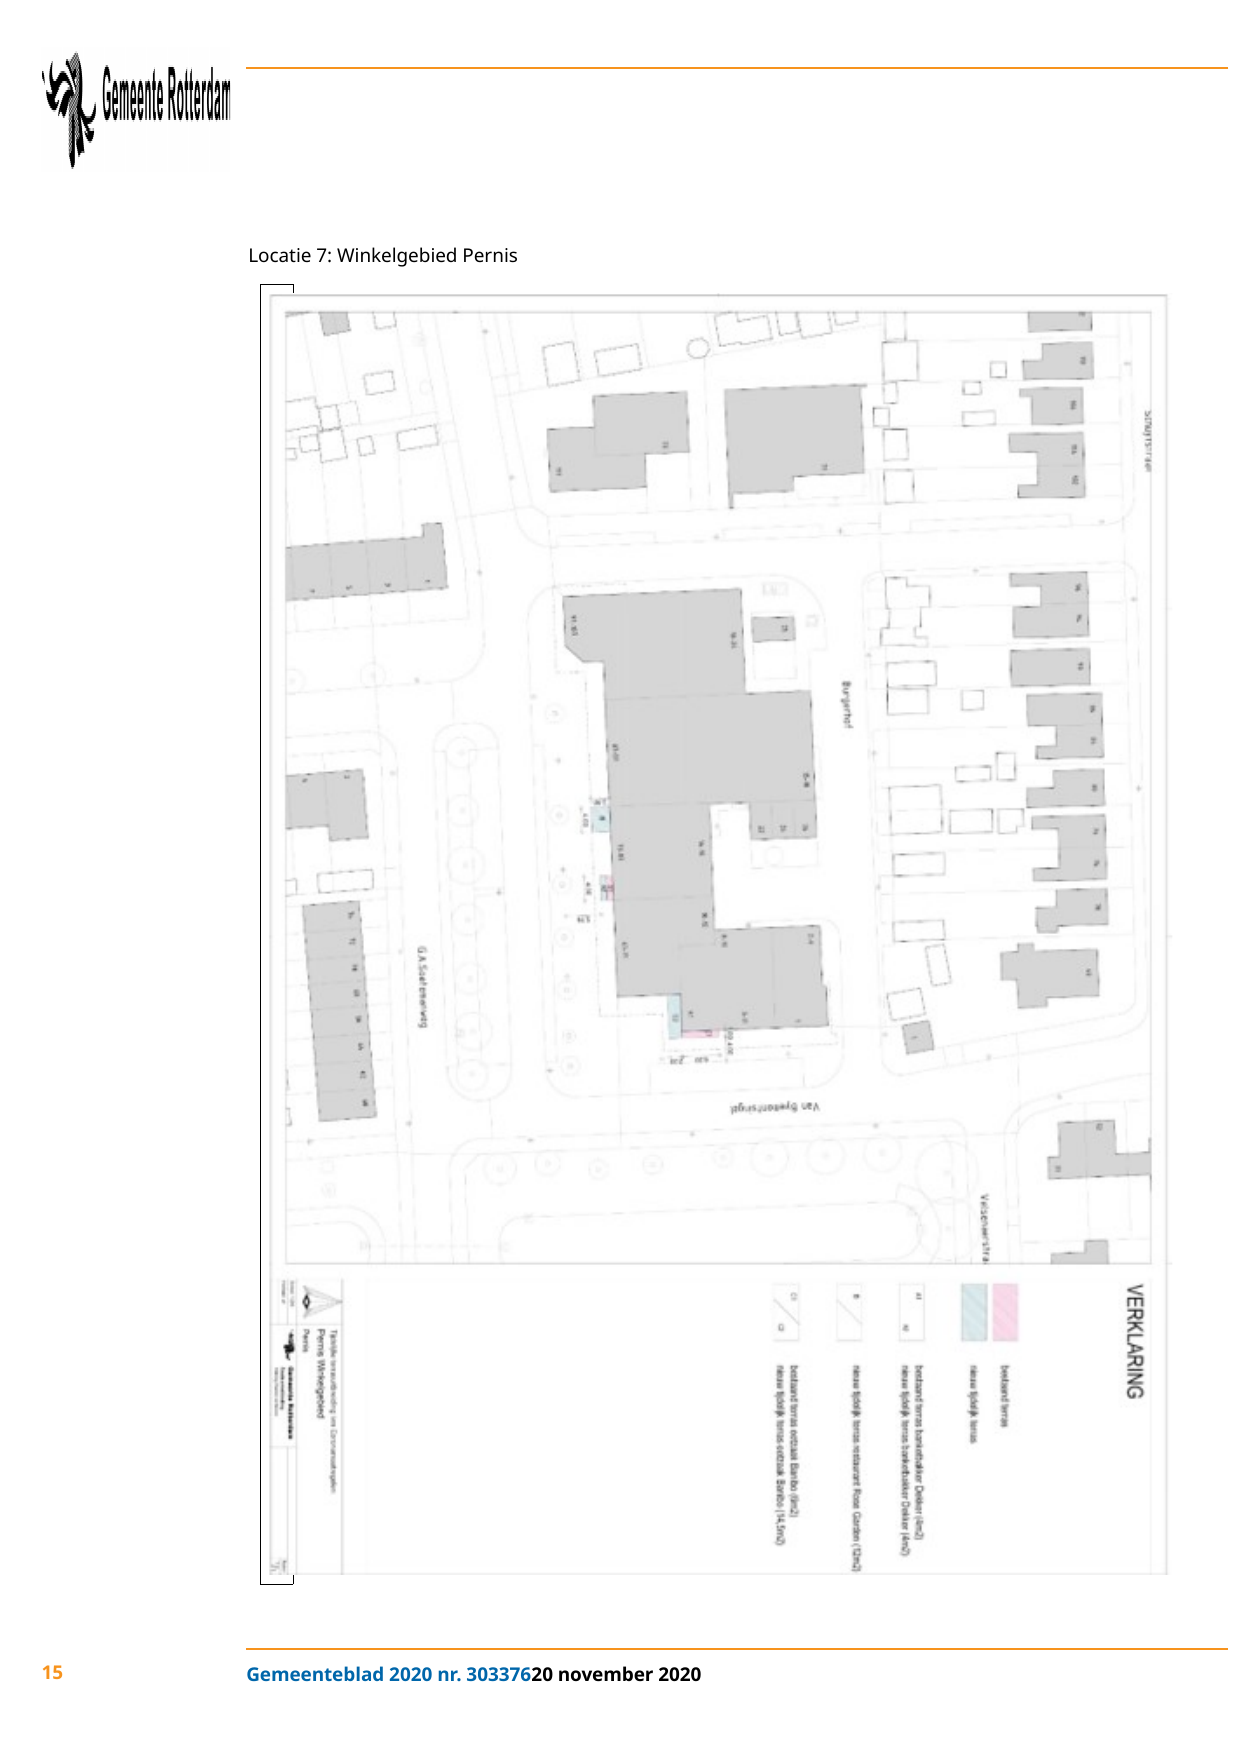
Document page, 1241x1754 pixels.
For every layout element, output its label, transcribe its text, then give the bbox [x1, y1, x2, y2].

text Locatie 7: Winkelgebied Pernis [248, 243, 1152, 268]
picture [268, 293, 1173, 1575]
picture [41, 47, 231, 172]
